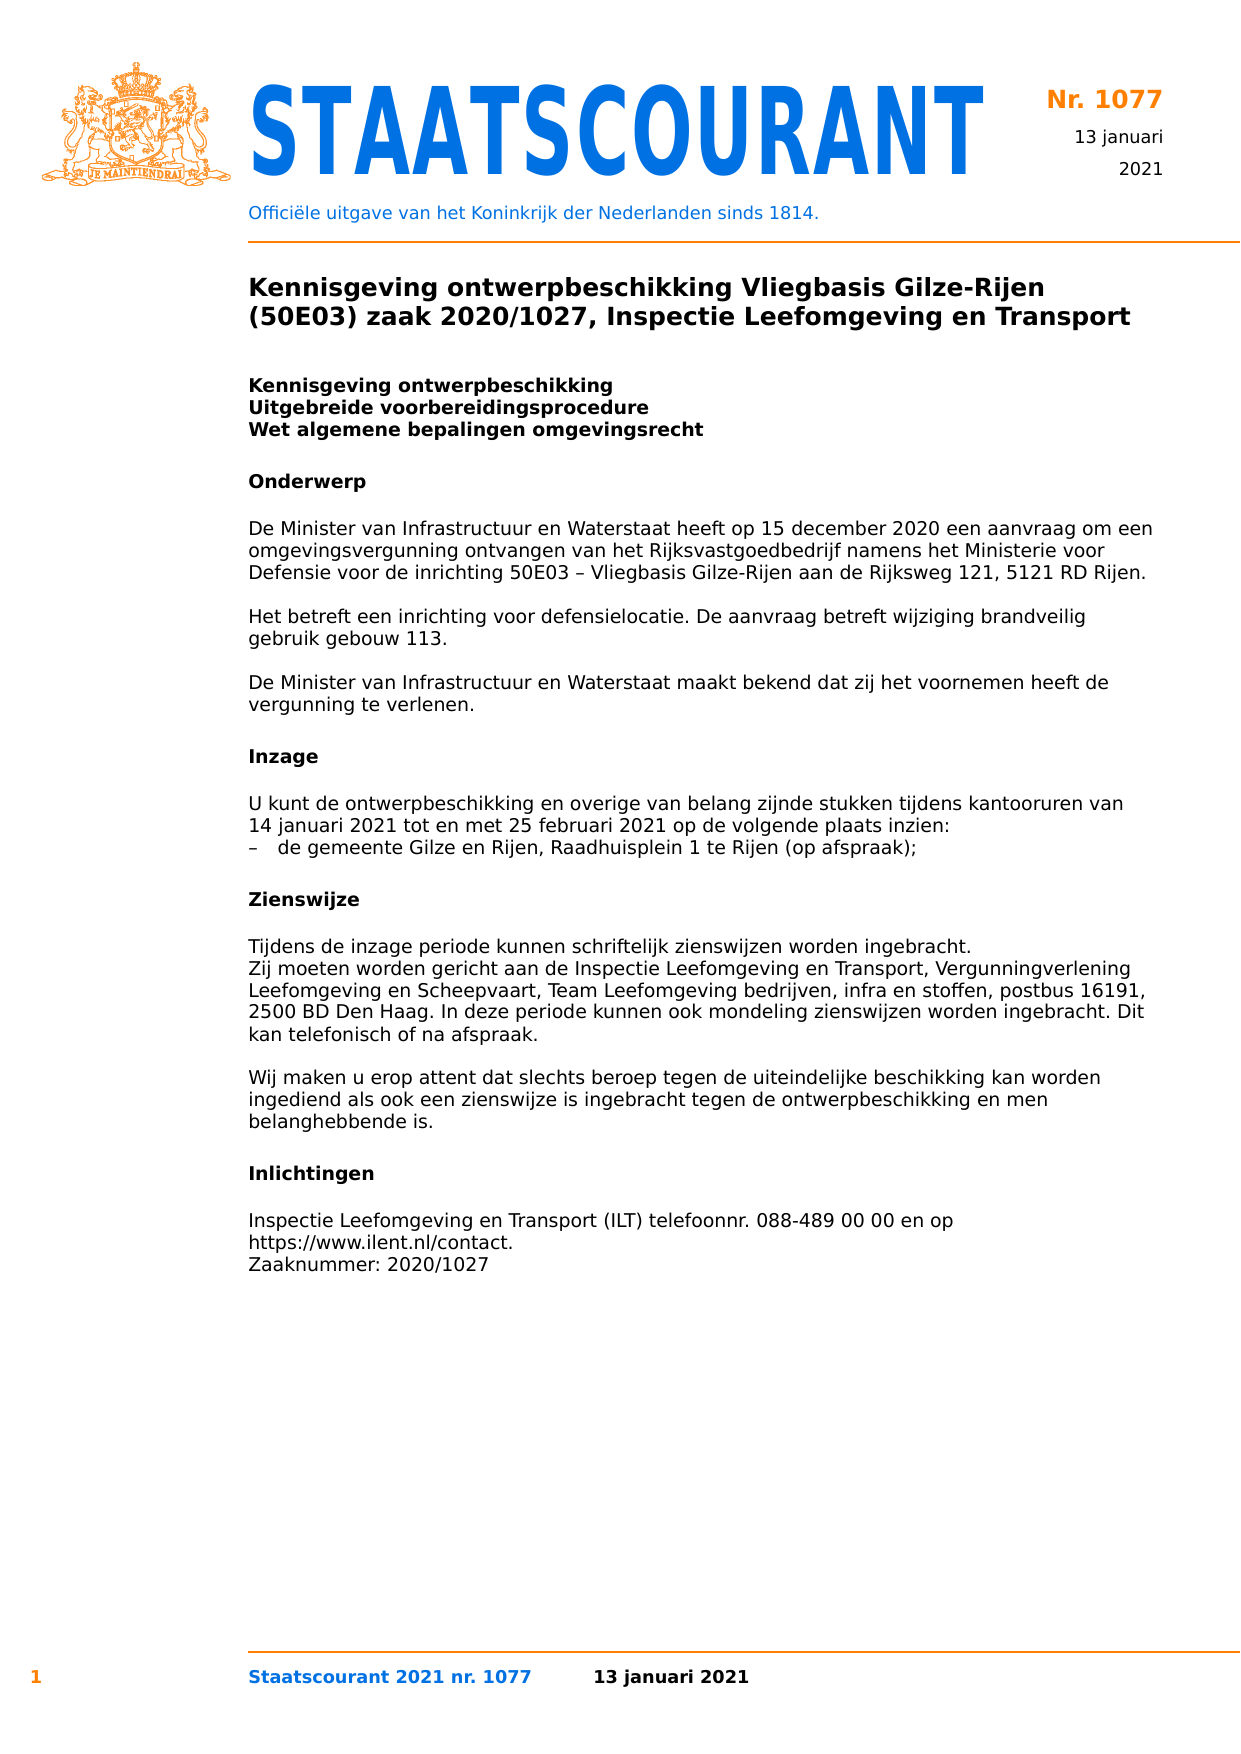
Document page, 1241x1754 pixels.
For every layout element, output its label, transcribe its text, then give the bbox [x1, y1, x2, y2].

picture [41, 62, 231, 186]
text Kennisgeving ontwerpbeschikking [248, 375, 1163, 397]
table_header [25, 62, 248, 241]
text U kunt de ontwerpbeschikking en overige van belang zijnde stukken tijdens kantooruren van 14 januari 2021 tot en met 25 februari 2021 op de volgende plaats inzien: [248, 793, 1163, 837]
table_header Nr. 1077 [998, 62, 1240, 121]
table_cell 13 januari [998, 121, 1240, 153]
table_cell Officiële uitgave van het Koninkrijk der Nederlanden sinds 1814. [248, 203, 1240, 241]
subtitle Inzage [248, 746, 1163, 768]
subtitle Kennisgeving ontwerpbeschikking Vliegbasis Gilze-Rijen (50E03) zaak 2020/1027, Inspectie Leefomgeving en Transport [248, 273, 1163, 331]
text – de gemeente Gilze en Rijen, Raadhuisplein 1 te Rijen (op afspraak); [248, 837, 1163, 858]
subtitle Zienswijze [248, 888, 1163, 911]
text De Minister van Infrastructuur en Waterstaat maakt bekend dat zij het voornemen heeft de vergunning te verlenen. [248, 672, 1163, 716]
text Inspectie Leefomgeving en Transport (ILT) telefoonnr. 088-489 00 00 en op https://www.ilent.nl/contact. [248, 1210, 1163, 1254]
text Het betreft een inrichting voor defensielocatie. De aanvraag betreft wijziging brandveilig gebruik gebouw 113. [248, 606, 1163, 650]
text Uitgebreide voorbereidingsprocedure [248, 397, 1163, 419]
text Zaaknummer: 2020/1027 [248, 1254, 1163, 1276]
text De Minister van Infrastructuur en Waterstaat heeft op 15 december 2020 een aanvraag om een omgevingsvergunning ontvangen van het Rijksvastgoedbedrijf namens het Ministerie voor Defensie voor de inrichting 50E03 – Vliegbasis Gilze-Rijen aan de Rijksweg 121, 5121 RD Rijen. [248, 518, 1163, 584]
table_header STAATSCOURANT [248, 62, 998, 203]
subtitle Inlichtingen [248, 1163, 1163, 1185]
text Wij maken u erop attent dat slechts beroep tegen de uiteindelijke beschikking kan worden ingediend als ook een zienswijze is ingebracht tegen de ontwerpbeschikking en men belanghebbende is. [248, 1067, 1163, 1133]
text Tijdens de inzage periode kunnen schriftelijk zienswijzen worden ingebracht. [248, 936, 1163, 957]
table_cell 2021 [998, 153, 1240, 203]
text Wet algemene bepalingen omgevingsrecht [248, 419, 1163, 441]
text Zij moeten worden gericht aan de Inspectie Leefomgeving en Transport, Vergunningverlening Leefomgeving en Scheepvaart, Team Leefomgeving bedrijven, infra en stoffen, postbus 16191, 2500 BD Den Haag. In deze periode kunnen ook mondeling zienswijzen worden ingebracht. Dit kan telefonisch of na afspraak. [248, 957, 1163, 1045]
subtitle Onderwerp [248, 471, 1163, 493]
